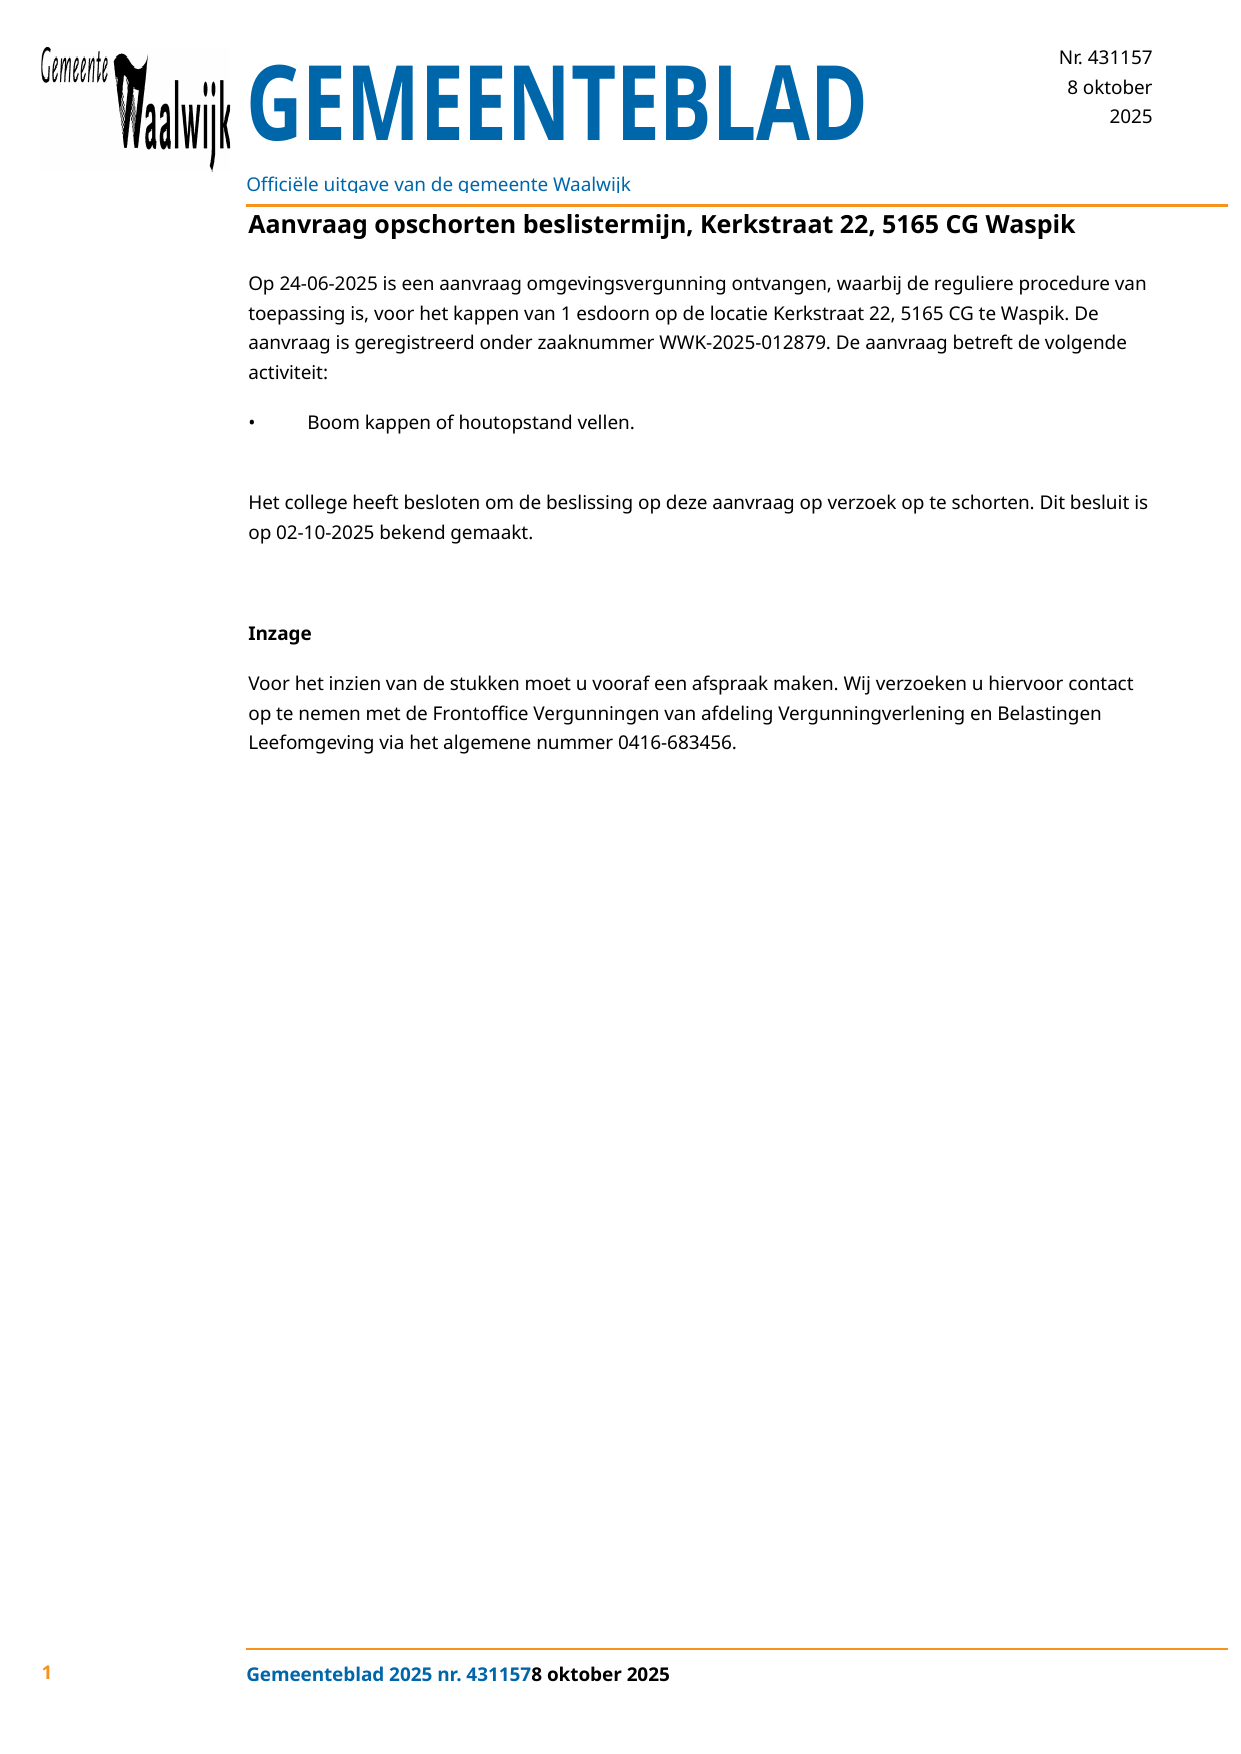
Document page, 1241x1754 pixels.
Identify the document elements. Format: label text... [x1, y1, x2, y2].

picture [41, 47, 231, 172]
text Op 24-06-2025 is een aanvraag omgevingsvergunning ontvangen, waarbij de reguliere procedure van toepassing is, voor het kappen van 1 esdoorn op de locatie Kerkstraat 22, 5165 CG te Waspik. De aanvraag is geregistreerd onder zaaknummer WWK-2025-012879. De aanvraag betreft de volgende activiteit: [248, 270, 1152, 385]
text Inzage [248, 620, 1152, 646]
text Voor het inzien van de stukken moet u vooraf een afspraak maken. Wij verzoeken u hiervoor contact op te nemen met de Frontoffice Vergunningen van afdeling Vergunningverlening en Belastingen Leefomgeving via het algemene nummer 0416-683456. [248, 670, 1152, 755]
text Het college heeft besloten om de beslissing op deze aanvraag op verzoek op te schorten. Dit besluit is op 02-10-2025 bekend gemaakt. [248, 489, 1152, 545]
text Aanvraag opschorten beslistermijn, Kerkstraat 22, 5165 CG Waspik [248, 207, 1152, 241]
list Boom kappen of houtopstand vellen. [248, 409, 1152, 435]
